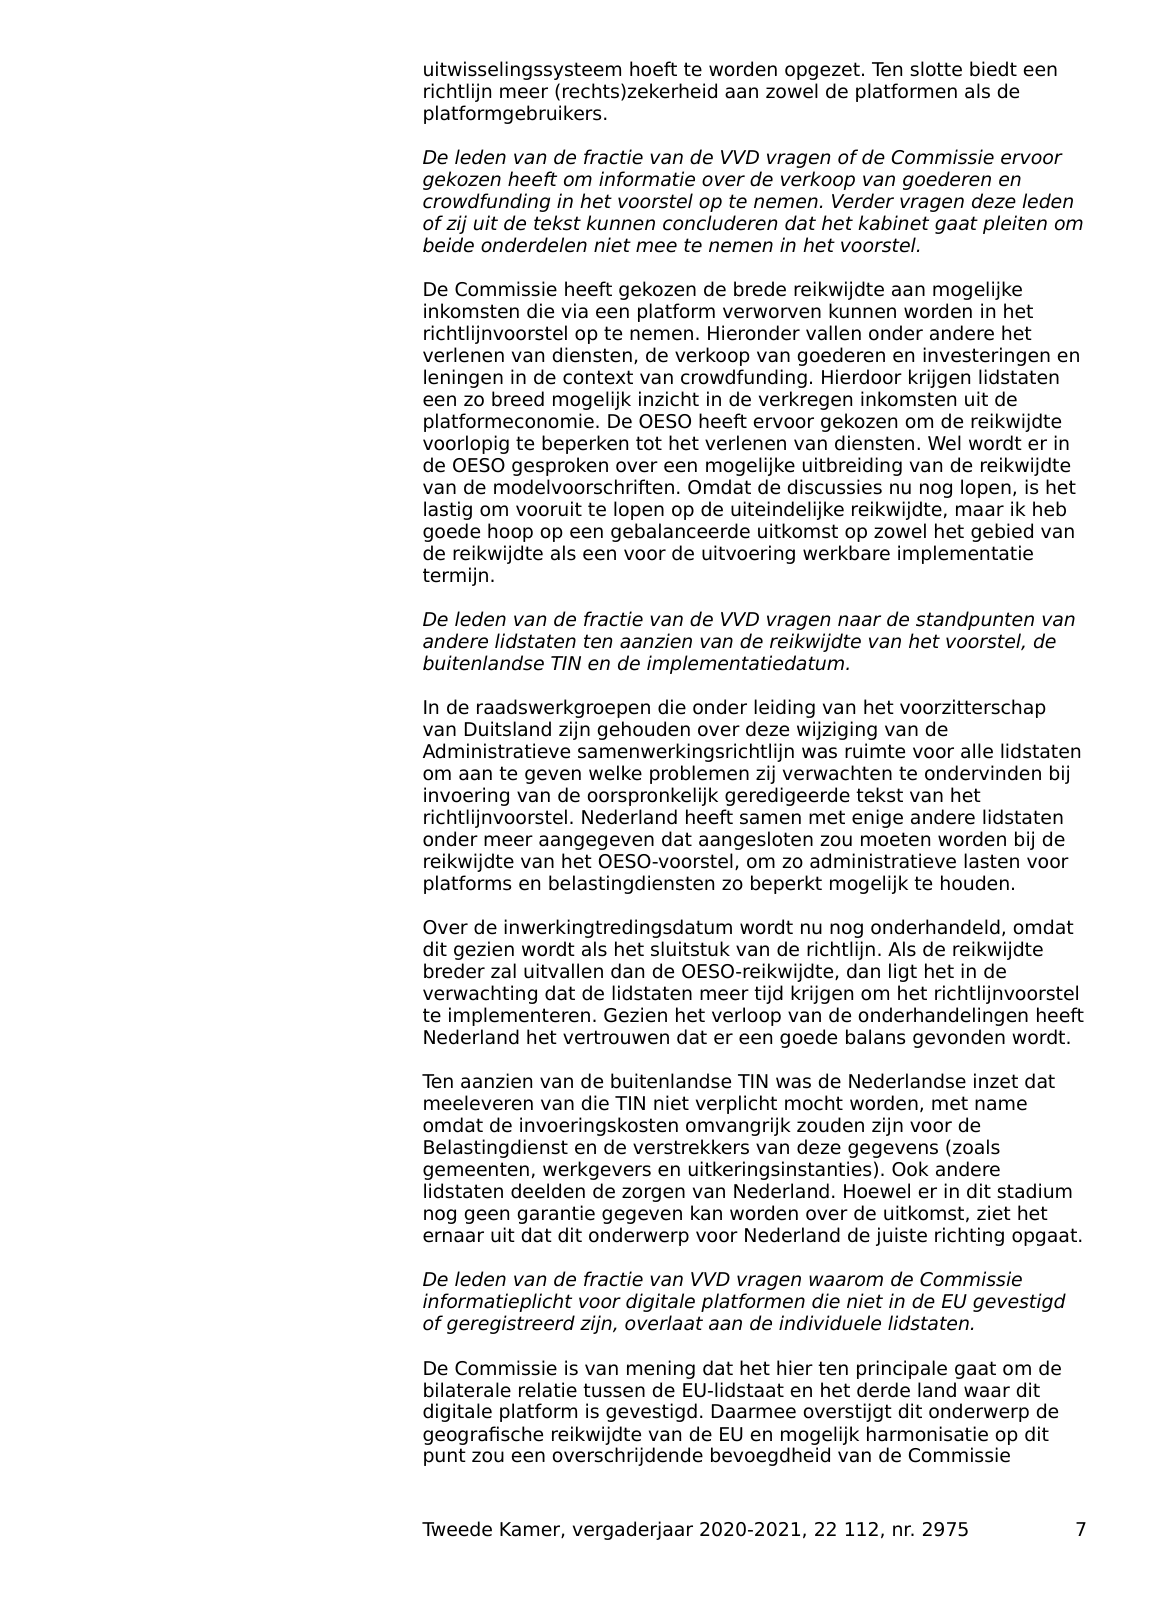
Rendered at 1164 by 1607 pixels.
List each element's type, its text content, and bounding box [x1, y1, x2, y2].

text De Commissie heeft gekozen de brede reikwijdte aan mogelijke inkomsten die via een platform verworven kunnen worden in het richtlijnvoorstel op te nemen. Hieronder vallen onder andere het verlenen van diensten, de verkoop van goederen en investeringen en leningen in de context van crowdfunding. Hierdoor krijgen lidstaten een zo breed mogelijk inzicht in de verkregen inkomsten uit de platformeconomie. De OESO heeft ervoor gekozen om de reikwijdte voorlopig te beperken tot het verlenen van diensten. Wel wordt er in de OESO gesproken over een mogelijke uitbreiding van de reikwijdte van de modelvoorschriften. Omdat de discussies nu nog lopen, is het lastig om vooruit te lopen op de uiteindelijke reikwijdte, maar ik heb goede hoop op een gebalanceerde uitkomst op zowel het gebied van de reikwijdte als een voor de uitvoering werkbare implementatie termijn. [422, 279, 1087, 587]
text In de raadswerkgroepen die onder leiding van het voorzitterschap van Duitsland zijn gehouden over deze wijziging van de Administratieve samenwerkingsrichtlijn was ruimte voor alle lidstaten om aan te geven welke problemen zij verwachten te ondervinden bij invoering van de oorspronkelijk geredigeerde tekst van het richtlijnvoorstel. Nederland heeft samen met enige andere lidstaten onder meer aangegeven dat aangesloten zou moeten worden bij de reikwijdte van het OESO-voorstel, om zo administratieve lasten voor platforms en belastingdiensten zo beperkt mogelijk te houden. [422, 697, 1087, 895]
text De Commissie is van mening dat het hier ten principale gaat om de bilaterale relatie tussen de EU-lidstaat en het derde land waar dit digitale platform is gevestigd. Daarmee overstijgt dit onderwerp de geografische reikwijdte van de EU en mogelijk harmonisatie op dit punt zou een overschrijdende bevoegdheid van de Commissie [422, 1357, 1087, 1467]
text uitwisselingssysteem hoeft te worden opgezet. Ten slotte biedt een richtlijn meer (rechts)zekerheid aan zowel de platformen als de platformgebruikers. [422, 59, 1087, 125]
text De leden van de fractie van VVD vragen waarom de Commissie informatieplicht voor digitale platformen die niet in de EU gevestigd of geregistreerd zijn, overlaat aan de individuele lidstaten. [422, 1269, 1087, 1335]
text Over de inwerkingtredingsdatum wordt nu nog onderhandeld, omdat dit gezien wordt als het sluitstuk van de richtlijn. Als de reikwijdte breder zal uitvallen dan de OESO-reikwijdte, dan ligt het in de verwachting dat de lidstaten meer tijd krijgen om het richtlijnvoorstel te implementeren. Gezien het verloop van de onderhandelingen heeft Nederland het vertrouwen dat er een goede balans gevonden wordt. [422, 917, 1087, 1049]
text De leden van de fractie van de VVD vragen naar de standpunten van andere lidstaten ten aanzien van de reikwijdte van het voorstel, de buitenlandse TIN en de implementatiedatum. [422, 609, 1087, 675]
text Ten aanzien van de buitenlandse TIN was de Nederlandse inzet dat meeleveren van die TIN niet verplicht mocht worden, met name omdat de invoeringskosten omvangrijk zouden zijn voor de Belastingdienst en de verstrekkers van deze gegevens (zoals gemeenten, werkgevers en uitkeringsinstanties). Ook andere lidstaten deelden de zorgen van Nederland. Hoewel er in dit stadium nog geen garantie gegeven kan worden over de uitkomst, ziet het ernaar uit dat dit onderwerp voor Nederland de juiste richting opgaat. [422, 1071, 1087, 1247]
text De leden van de fractie van de VVD vragen of de Commissie ervoor gekozen heeft om informatie over de verkoop van goederen en crowdfunding in het voorstel op te nemen. Verder vragen deze leden of zij uit de tekst kunnen concluderen dat het kabinet gaat pleiten om beide onderdelen niet mee te nemen in het voorstel. [422, 147, 1087, 257]
